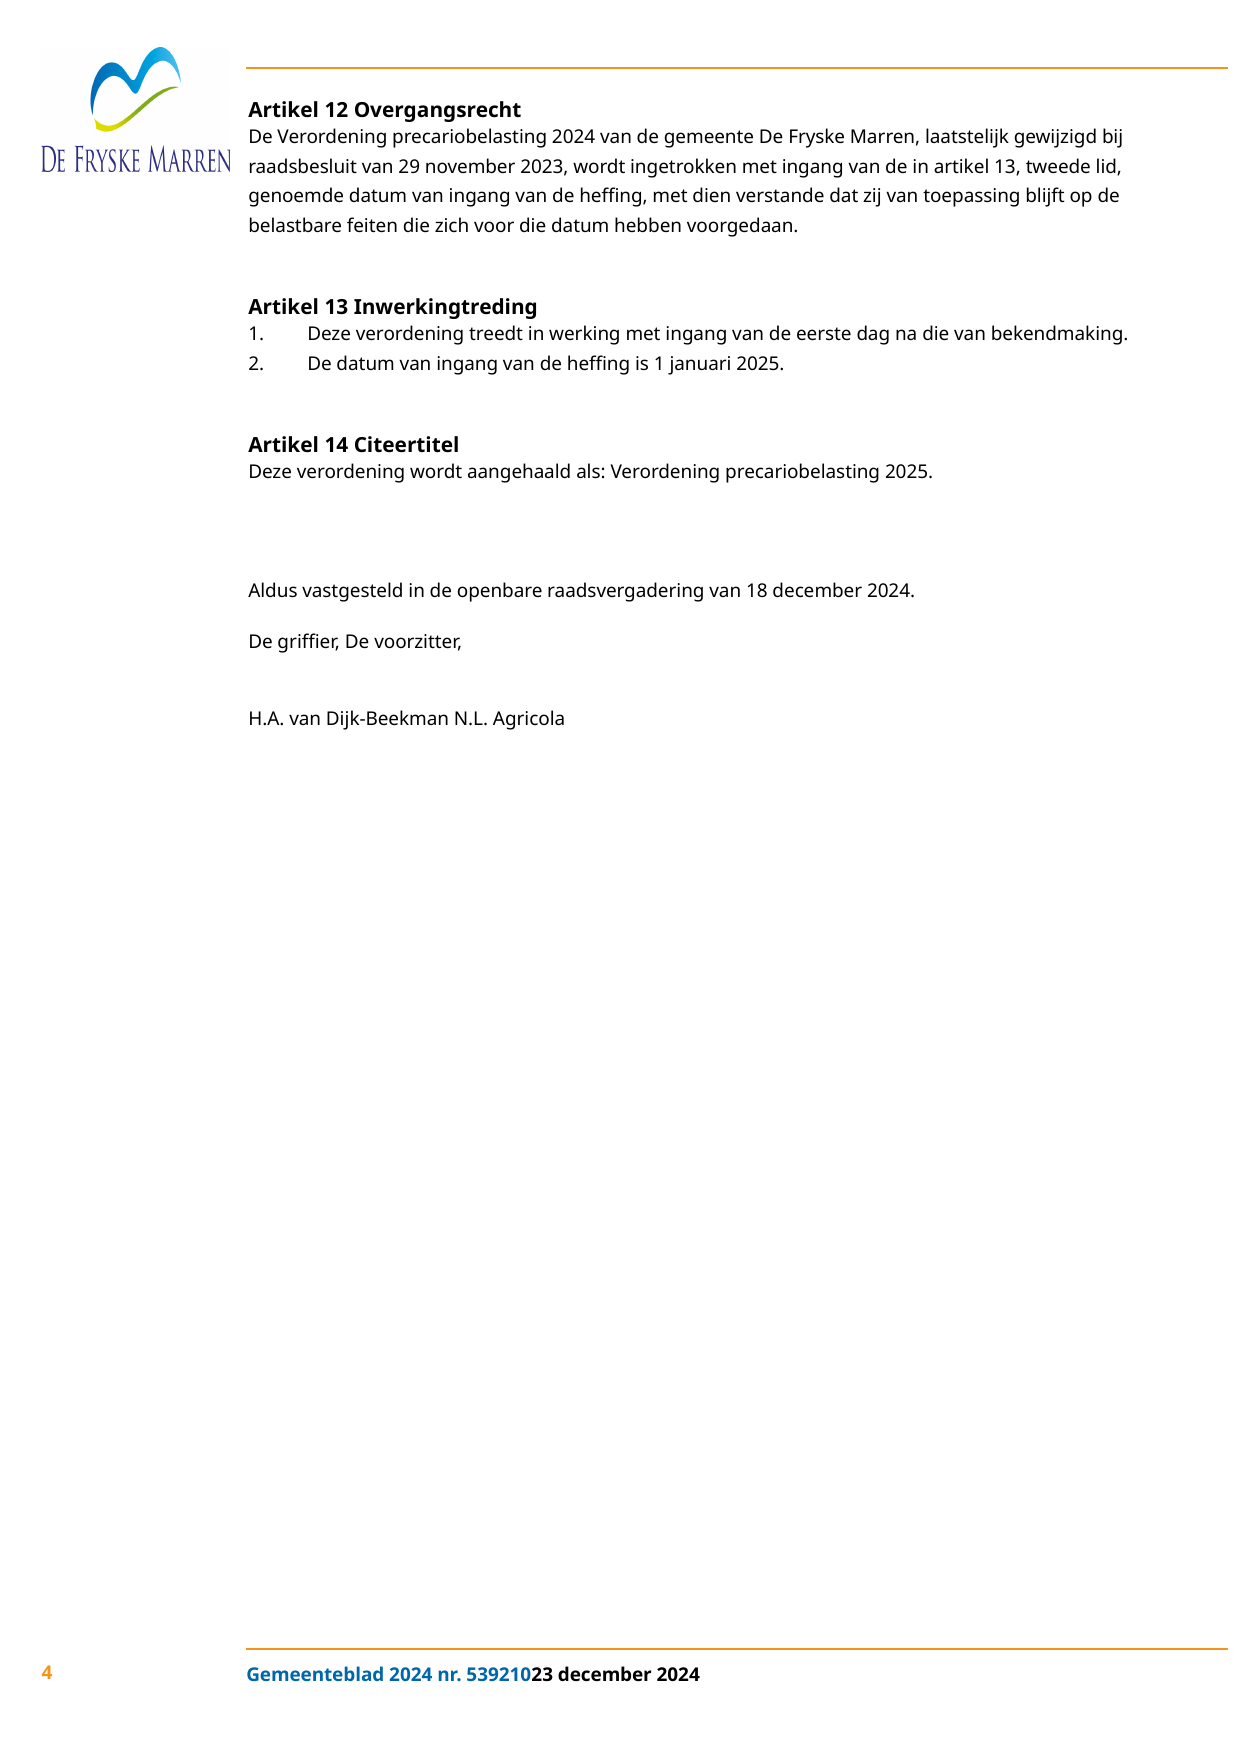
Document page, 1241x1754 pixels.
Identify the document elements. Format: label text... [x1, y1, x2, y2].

list De datum van ingang van de heffing is 1 januari 2025. [248, 350, 1152, 376]
text Artikel 12 Overgangsrecht [248, 95, 1152, 123]
list Deze verordening treedt in werking met ingang van de eerste dag na die van bekendmaking. [248, 320, 1152, 346]
text Artikel 14 Citeertitel [248, 430, 1152, 458]
text Artikel 13 Inwerkingtreding [248, 292, 1152, 320]
text De griffier, De voorzitter, [248, 628, 1152, 654]
text De Verordening precariobelasting 2024 van de gemeente De Fryske Marren, laatstelijk gewijzigd bij raadsbesluit van 29 november 2023, wordt ingetrokken met ingang van de in artikel 13, tweede lid, genoemde datum van ingang van de heffing, met dien verstande dat zij van toepassing blijft op de belastbare feiten die zich voor die datum hebben voorgedaan. [248, 123, 1152, 238]
picture [41, 47, 231, 172]
text Aldus vastgesteld in de openbare raadsvergadering van 18 december 2024. [248, 577, 1152, 602]
text Deze verordening wordt aangehaald als: Verordening precariobelasting 2025. [248, 458, 1152, 484]
text H.A. van Dijk-Beekman N.L. Agricola [248, 705, 1152, 731]
